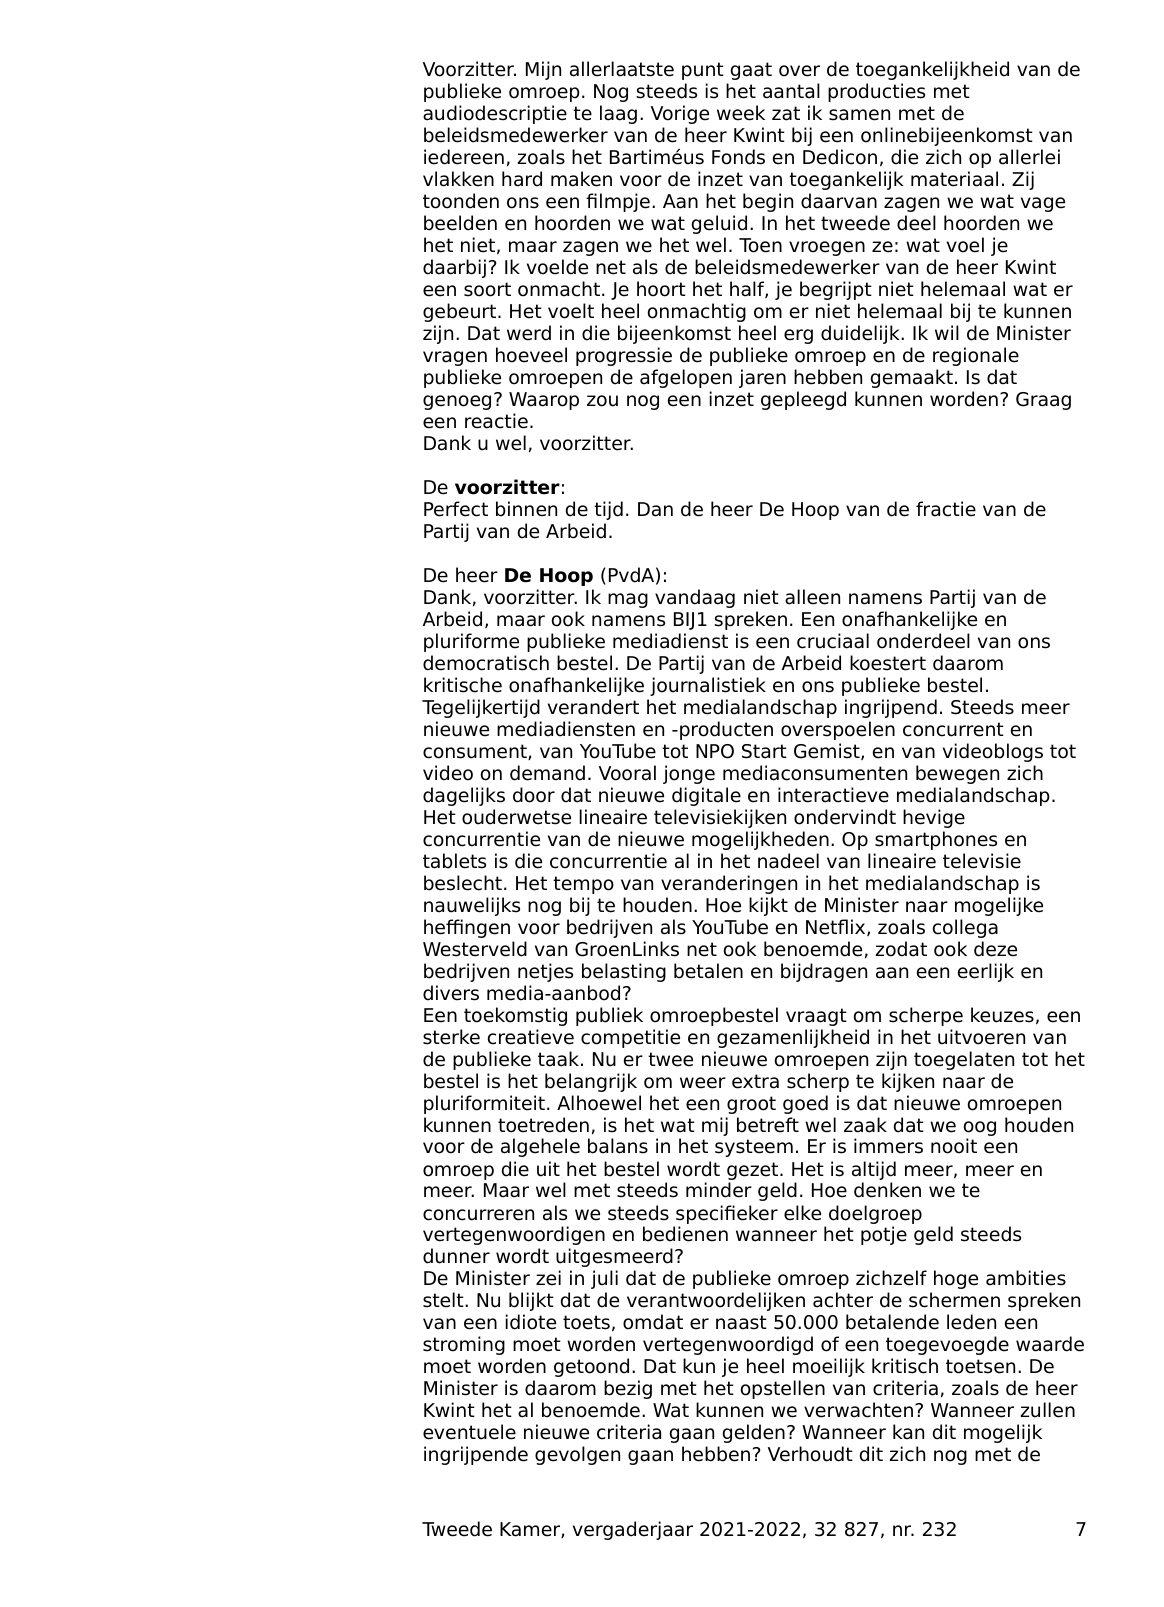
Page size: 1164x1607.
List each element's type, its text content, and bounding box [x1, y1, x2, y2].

text Perfect binnen de tijd. Dan de heer De Hoop van de fractie van de Partij van de Arbeid. [422, 499, 1087, 543]
text Een toekomstig publiek omroepbestel vraagt om scherpe keuzes, een sterke creatieve competitie en gezamenlijkheid in het uitvoeren van de publieke taak. Nu er twee nieuwe omroepen zijn toegelaten tot het bestel is het belangrijk om weer extra scherp te kijken naar de pluriformiteit. Alhoewel het een groot goed is dat nieuwe omroepen kunnen toetreden, is het wat mij betreft wel zaak dat we oog houden voor de algehele balans in het systeem. Er is immers nooit een omroep die uit het bestel wordt gezet. Het is altijd meer, meer en meer. Maar wel met steeds minder geld. Hoe denken we te concurreren als we steeds specifieker elke doelgroep vertegenwoordigen en bedienen wanneer het potje geld steeds dunner wordt uitgesmeerd? [422, 1004, 1087, 1268]
text De Minister zei in juli dat de publieke omroep zichzelf hoge ambities stelt. Nu blijkt dat de verantwoordelijken achter de schermen spreken van een idiote toets, omdat er naast 50.000 betalende leden een stroming moet worden vertegenwoordigd of een toegevoegde waarde moet worden getoond. Dat kun je heel moeilijk kritisch toetsen. De Minister is daarom bezig met het opstellen van criteria, zoals de heer Kwint het al benoemde. Wat kunnen we verwachten? Wanneer zullen eventuele nieuwe criteria gaan gelden? Wanneer kan dit mogelijk ingrijpende gevolgen gaan hebben? Verhoudt dit zich nog met de [422, 1268, 1087, 1466]
text De heer De Hoop (PvdA): [422, 565, 1087, 587]
text Dank, voorzitter. Ik mag vandaag niet alleen namens Partij van de Arbeid, maar ook namens BIJ1 spreken. Een onafhankelijke en pluriforme publieke mediadienst is een cruciaal onderdeel van ons democratisch bestel. De Partij van de Arbeid koestert daarom kritische onafhankelijke journalistiek en ons publieke bestel. Tegelijkertijd verandert het medialandschap ingrijpend. Steeds meer nieuwe mediadiensten en -producten overspoelen concurrent en consument, van YouTube tot NPO Start Gemist, en van videoblogs tot video on demand. Vooral jonge mediaconsumenten bewegen zich dagelijks door dat nieuwe digitale en interactieve medialandschap. Het ouderwetse lineaire televisiekijken ondervindt hevige concurrentie van de nieuwe mogelijkheden. Op smartphones en tablets is die concurrentie al in het nadeel van lineaire televisie beslecht. Het tempo van veranderingen in het medialandschap is nauwelijks nog bij te houden. Hoe kijkt de Minister naar mogelijke heffingen voor bedrijven als YouTube en Netflix, zoals collega Westerveld van GroenLinks net ook benoemde, zodat ook deze bedrijven netjes belasting betalen en bijdragen aan een eerlijk en divers media-aanbod? [422, 587, 1087, 1004]
text Dank u wel, voorzitter. [422, 433, 1087, 455]
text De voorzitter: [422, 477, 1087, 499]
text Voorzitter. Mijn allerlaatste punt gaat over de toegankelijkheid van de publieke omroep. Nog steeds is het aantal producties met audiodescriptie te laag. Vorige week zat ik samen met de beleidsmedewerker van de heer Kwint bij een onlinebijeenkomst van iedereen, zoals het Bartiméus Fonds en Dedicon, die zich op allerlei vlakken hard maken voor de inzet van toegankelijk materiaal. Zij toonden ons een filmpje. Aan het begin daarvan zagen we wat vage beelden en hoorden we wat geluid. In het tweede deel hoorden we het niet, maar zagen we het wel. Toen vroegen ze: wat voel je daarbij? Ik voelde net als de beleidsmedewerker van de heer Kwint een soort onmacht. Je hoort het half, je begrijpt niet helemaal wat er gebeurt. Het voelt heel onmachtig om er niet helemaal bij te kunnen zijn. Dat werd in die bijeenkomst heel erg duidelijk. Ik wil de Minister vragen hoeveel progressie de publieke omroep en de regionale publieke omroepen de afgelopen jaren hebben gemaakt. Is dat genoeg? Waarop zou nog een inzet gepleegd kunnen worden? Graag een reactie. [422, 59, 1087, 433]
